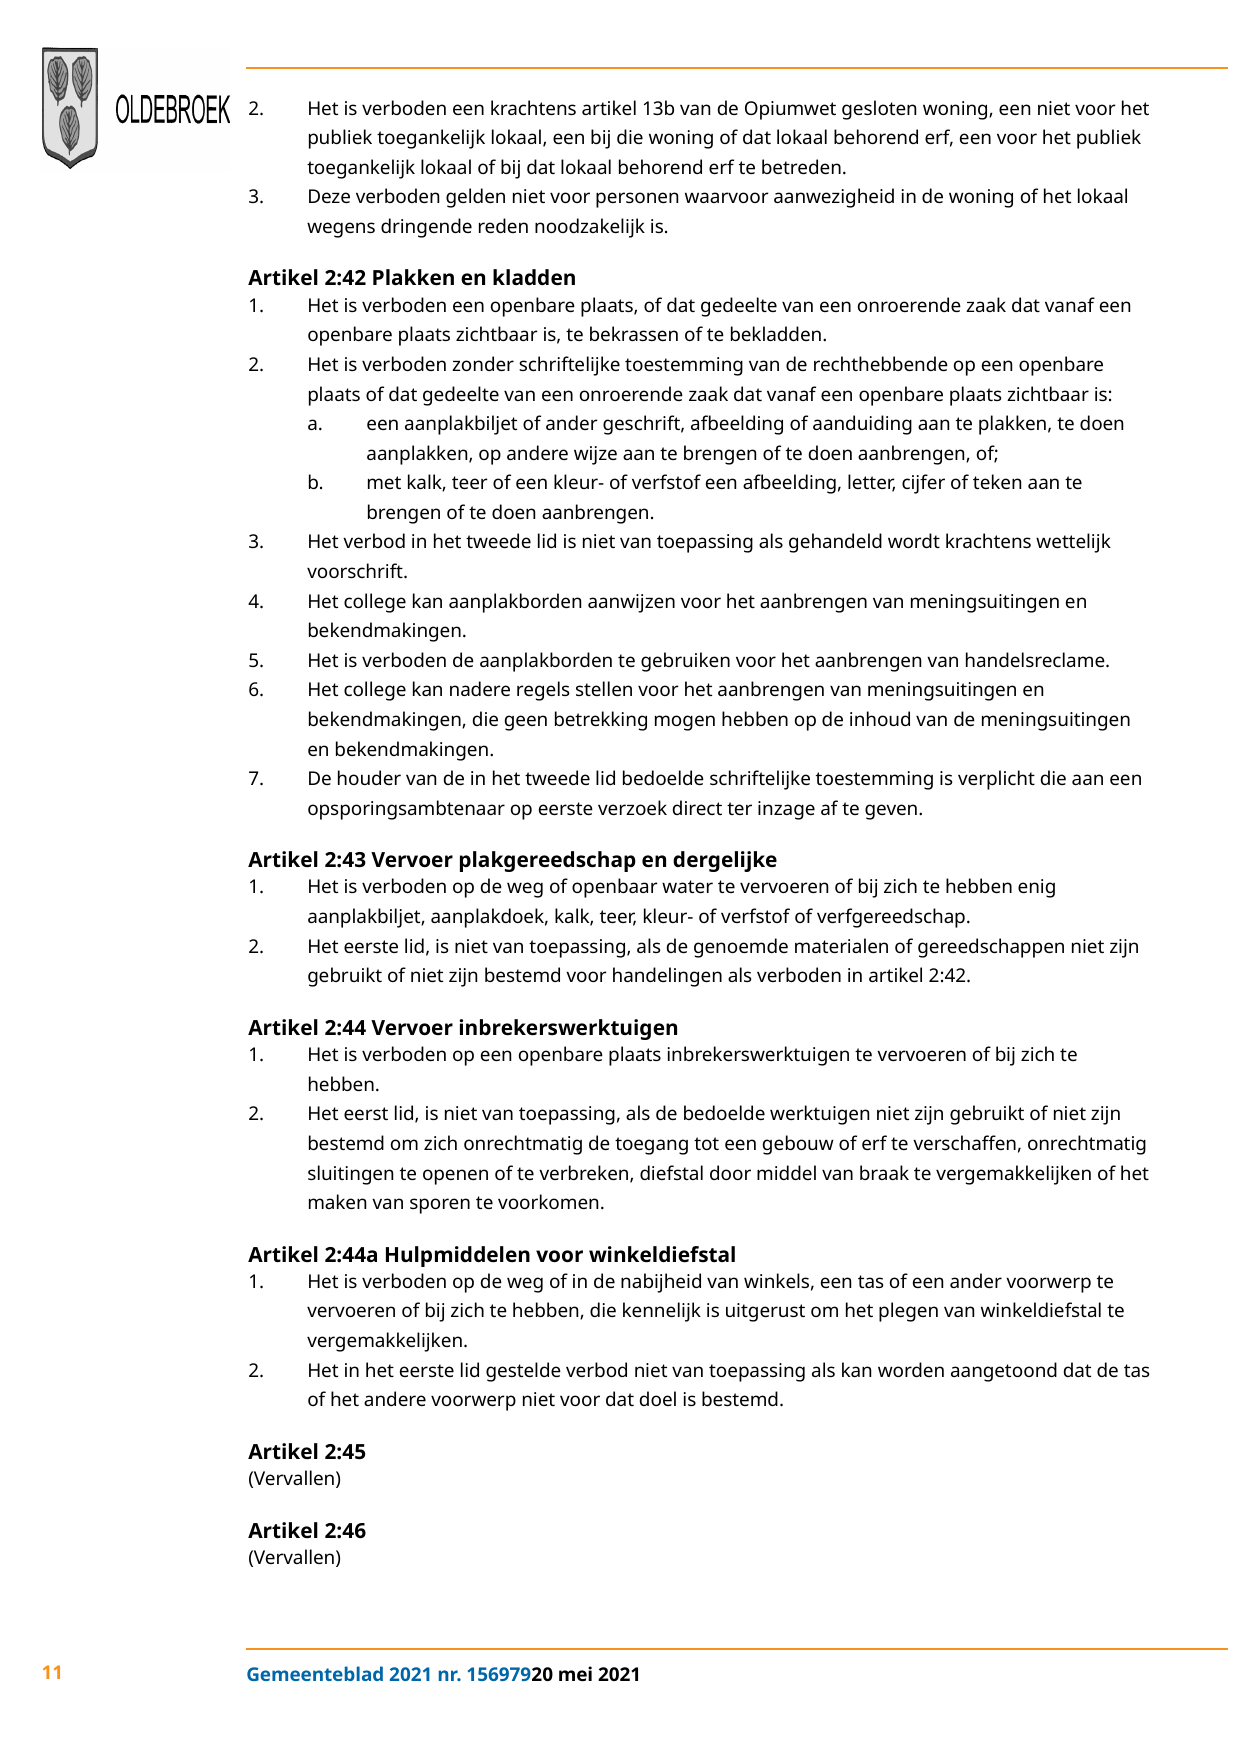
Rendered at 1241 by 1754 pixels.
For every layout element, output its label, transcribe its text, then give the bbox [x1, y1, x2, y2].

list Het college kan aanplakborden aanwijzen voor het aanbrengen van meningsuitingen en bekendmakingen. [248, 588, 1152, 643]
list Het in het eerste lid gestelde verbod niet van toepassing als kan worden aangetoond dat de tas of het andere voorwerp niet voor dat doel is bestemd. [248, 1357, 1152, 1412]
text (Vervallen) [248, 1465, 1152, 1491]
list Het is verboden de aanplakborden te gebruiken voor het aanbrengen van handelsreclame. [248, 647, 1152, 673]
text (Vervallen) [248, 1544, 1152, 1570]
picture [41, 47, 231, 172]
list Het verbod in het tweede lid is niet van toepassing als gehandeld wordt krachtens wettelijk voorschrift. [248, 529, 1152, 584]
list met kalk, teer of een kleur- of verfstof een afbeelding, letter, cijfer of teken aan te brengen of te doen aanbrengen. [307, 469, 1152, 525]
list Deze verboden gelden niet voor personen waarvoor aanwezigheid in de woning of het lokaal wegens dringende reden noodzakelijk is. [248, 183, 1152, 239]
text Artikel 2:46 [248, 1516, 1152, 1544]
list Het is verboden een krachtens artikel 13b van de Opiumwet gesloten woning, een niet voor het publiek toegankelijk lokaal, een bij die woning of dat lokaal behorend erf, een voor het publiek toegankelijk lokaal of bij dat lokaal behorend erf te betreden. [248, 95, 1152, 180]
list een aanplakbiljet of ander geschrift, afbeelding of aanduiding aan te plakken, te doen aanplakken, op andere wijze aan te brengen of te doen aanbrengen, of; [307, 410, 1152, 466]
text Artikel 2:43 Vervoer plakgereedschap en dergelijke [248, 845, 1152, 874]
list Het is verboden op de weg of openbaar water te vervoeren of bij zich te hebben enig aanplakbiljet, aanplakdoek, kalk, teer, kleur- of verfstof of verfgereedschap. [248, 874, 1152, 929]
list Het is verboden een openbare plaats, of dat gedeelte van een onroerende zaak dat vanaf een openbare plaats zichtbaar is, te bekrassen of te bekladden. [248, 292, 1152, 347]
list Het college kan nadere regels stellen voor het aanbrengen van meningsuitingen en bekendmakingen, die geen betrekking mogen hebben op de inhoud van de meningsuitingen en bekendmakingen. [248, 677, 1152, 761]
list Het eerste lid, is niet van toepassing, als de genoemde materialen of gereedschappen niet zijn gebruikt of niet zijn bestemd voor handelingen als verboden in artikel 2:42. [248, 933, 1152, 988]
text Artikel 2:42 Plakken en kladden [248, 263, 1152, 292]
list Het is verboden zonder schriftelijke toestemming van de rechthebbende op een openbare plaats of dat gedeelte van een onroerende zaak dat vanaf een openbare plaats zichtbaar is: [248, 351, 1152, 406]
list Het is verboden op de weg of in de nabijheid van winkels, een tas of een ander voorwerp te vervoeren of bij zich te hebben, die kennelijk is uitgerust om het plegen van winkeldiefstal te vergemakkelijken. [248, 1268, 1152, 1353]
text Artikel 2:44a Hulpmiddelen voor winkeldiefstal [248, 1240, 1152, 1268]
text Artikel 2:44 Vervoer inbrekerswerktuigen [248, 1013, 1152, 1041]
list Het eerst lid, is niet van toepassing, als de bedoelde werktuigen niet zijn gebruikt of niet zijn bestemd om zich onrechtmatig de toegang tot een gebouw of erf te verschaffen, onrechtmatig sluitingen te openen of te verbreken, diefstal door middel van braak te vergemakkelijken of het maken van sporen te voorkomen. [248, 1101, 1152, 1215]
list Het is verboden op een openbare plaats inbrekerswerktuigen te vervoeren of bij zich te hebben. [248, 1041, 1152, 1097]
list De houder van de in het tweede lid bedoelde schriftelijke toestemming is verplicht die aan een opsporingsambtenaar op eerste verzoek direct ter inzage af te geven. [248, 765, 1152, 821]
text Artikel 2:45 [248, 1437, 1152, 1465]
